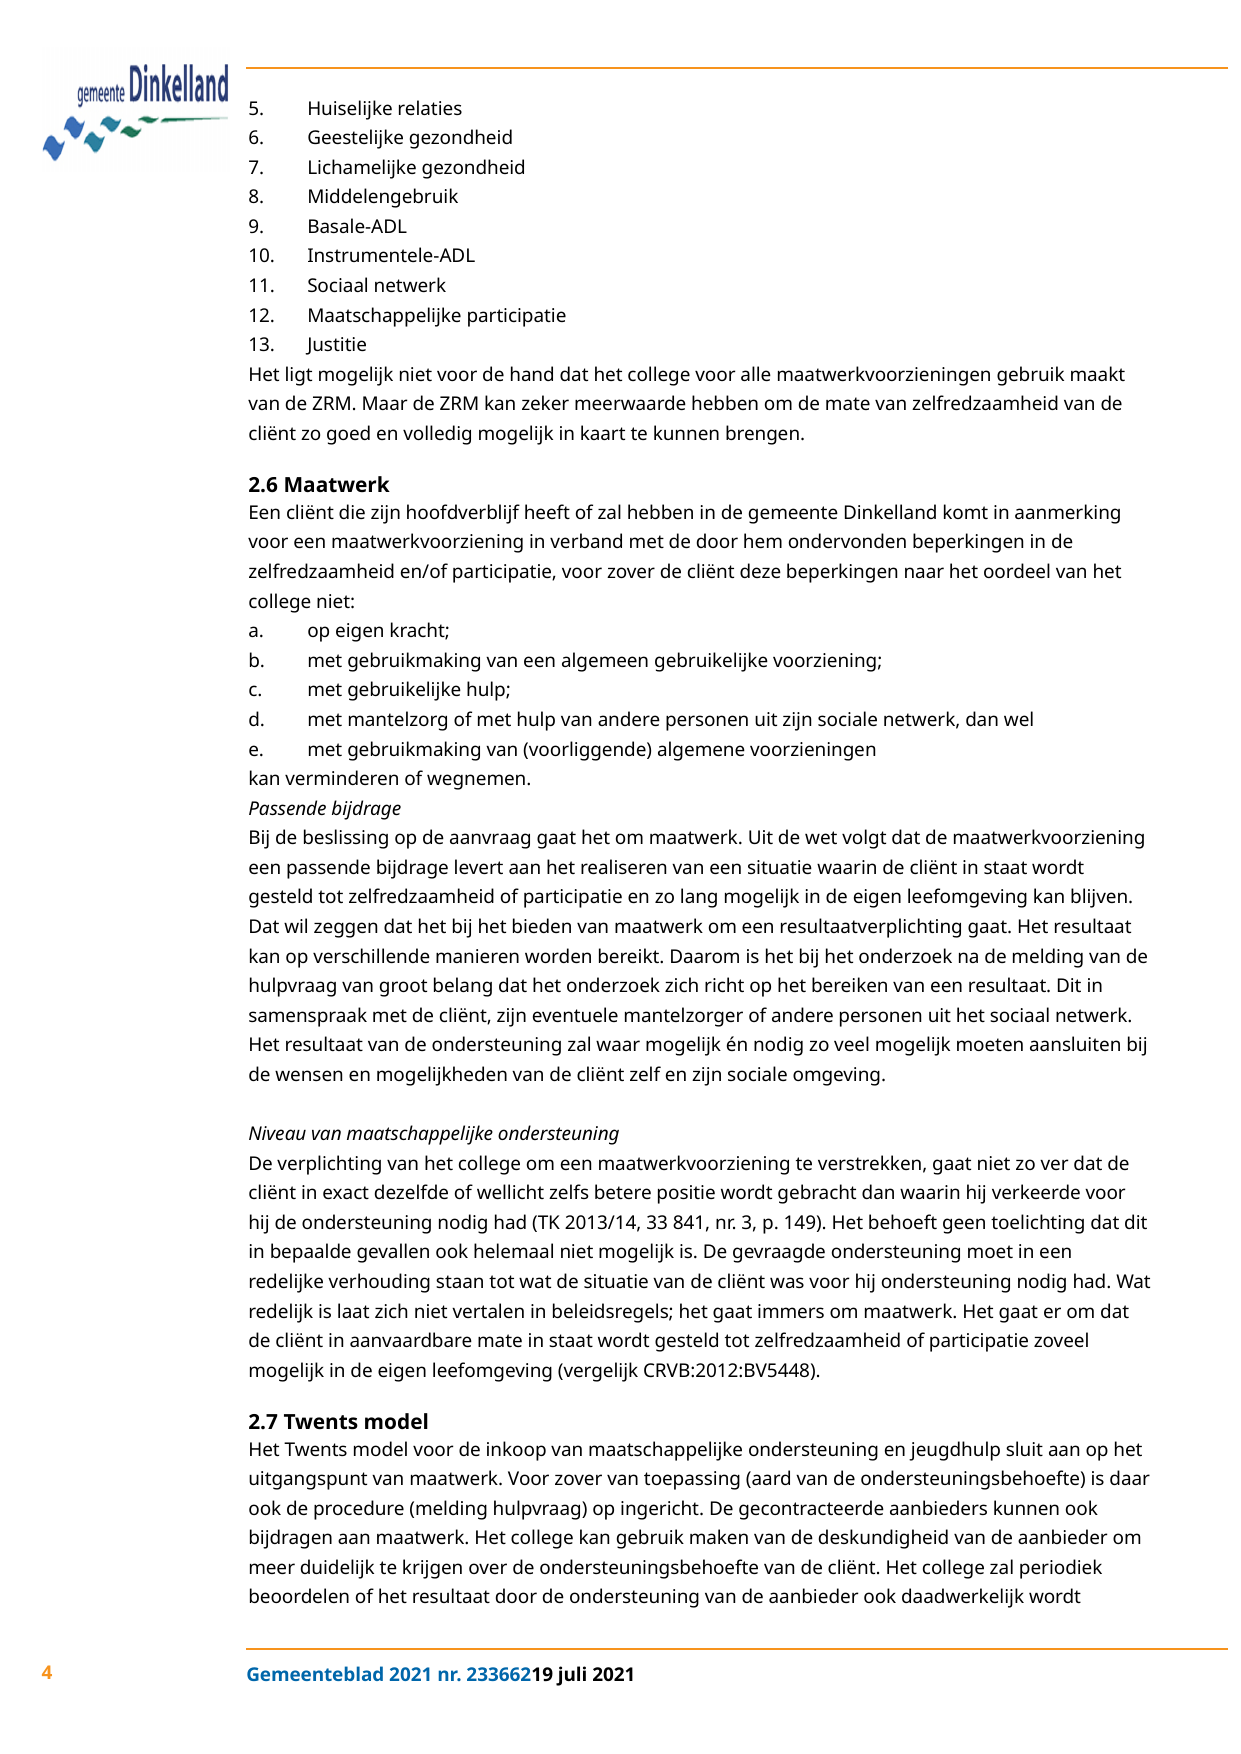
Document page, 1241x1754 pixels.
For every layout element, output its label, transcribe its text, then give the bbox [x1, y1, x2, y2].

text Passende bijdrage [248, 795, 1152, 821]
list op eigen kracht; [248, 617, 1152, 643]
list met mantelzorg of met hulp van andere personen uit zijn sociale netwerk, dan wel [248, 706, 1152, 732]
text Bij de beslissing op de aanvraag gaat het om maatwerk. Uit de wet volgt dat de maatwerkvoorziening een passende bijdrage levert aan het realiseren van een situatie waarin de cliënt in staat wordt gesteld tot zelfredzaamheid of participatie en zo lang mogelijk in de eigen leefomgeving kan blijven. Dat wil zeggen dat het bij het bieden van maatwerk om een resultaatverplichting gaat. Het resultaat kan op verschillende manieren worden bereikt. Daarom is het bij het onderzoek na de melding van de hulpvraag van groot belang dat het onderzoek zich richt op het bereiken van een resultaat. Dit in samenspraak met de cliënt, zijn eventuele mantelzorger of andere personen uit het sociaal netwerk. Het resultaat van de ondersteuning zal waar mogelijk én nodig zo veel mogelijk moeten aansluiten bij de wensen en mogelijkheden van de cliënt zelf en zijn sociale omgeving. [248, 824, 1152, 1087]
list Huiselijke relaties [248, 95, 1152, 121]
text De verplichting van het college om een maatwerkvoorziening te verstrekken, gaat niet zo ver dat de cliënt in exact dezelfde of wellicht zelfs betere positie wordt gebracht dan waarin hij verkeerde voor hij de ondersteuning nodig had (TK 2013/14, 33 841, nr. 3, p. 149). Het behoeft geen toelichting dat dit in bepaalde gevallen ook helemaal niet mogelijk is. De gevraagde ondersteuning moet in een redelijke verhouding staan tot wat de situatie van de cliënt was voor hij ondersteuning nodig had. Wat redelijk is laat zich niet vertalen in beleidsregels; het gaat immers om maatwerk. Het gaat er om dat de cliënt in aanvaardbare mate in staat wordt gesteld tot zelfredzaamheid of participatie zoveel mogelijk in de eigen leefomgeving (vergelijk CRVB:2012:BV5448). [248, 1150, 1152, 1383]
text Niveau van maatschappelijke ondersteuning [248, 1120, 1152, 1146]
text kan verminderen of wegnemen. [248, 765, 1152, 791]
text 2.7 Twents model [248, 1407, 1152, 1436]
list Maatschappelijke participatie [248, 302, 1152, 328]
list Justitie [248, 331, 1152, 357]
list met gebruikelijke hulp; [248, 677, 1152, 702]
list Lichamelijke gezondheid [248, 154, 1152, 180]
list Middelengebruik [248, 183, 1152, 209]
text Een cliënt die zijn hoofdverblijf heeft of zal hebben in de gemeente Dinkelland komt in aanmerking voor een maatwerkvoorziening in verband met de door hem ondervonden beperkingen in de zelfredzaamheid en/of participatie, voor zover de cliënt deze beperkingen naar het oordeel van het college niet: [248, 499, 1152, 613]
list Sociaal netwerk [248, 272, 1152, 298]
list Geestelijke gezondheid [248, 124, 1152, 150]
text Het Twents model voor de inkoop van maatschappelijke ondersteuning en jeugdhulp sluit aan op het uitgangspunt van maatwerk. Voor zover van toepassing (aard van de ondersteuningsbehoefte) is daar ook de procedure (melding hulpvraag) op ingericht. De gecontracteerde aanbieders kunnen ook bijdragen aan maatwerk. Het college kan gebruik maken van de deskundigheid van de aanbieder om meer duidelijk te krijgen over de ondersteuningsbehoefte van de cliënt. Het college zal periodiek beoordelen of het resultaat door de ondersteuning van de aanbieder ook daadwerkelijk wordt [248, 1436, 1152, 1609]
list Instrumentele-ADL [248, 243, 1152, 268]
picture [41, 47, 231, 172]
text 2.6 Maatwerk [248, 471, 1152, 499]
text Het ligt mogelijk niet voor de hand dat het college voor alle maatwerkvoorzieningen gebruik maakt van de ZRM. Maar de ZRM kan zeker meerwaarde hebben om de mate van zelfredzaamheid van de cliënt zo goed en volledig mogelijk in kaart te kunnen brengen. [248, 361, 1152, 446]
list Basale-ADL [248, 213, 1152, 239]
list met gebruikmaking van (voorliggende) algemene voorzieningen [248, 736, 1152, 761]
list met gebruikmaking van een algemeen gebruikelijke voorziening; [248, 647, 1152, 673]
